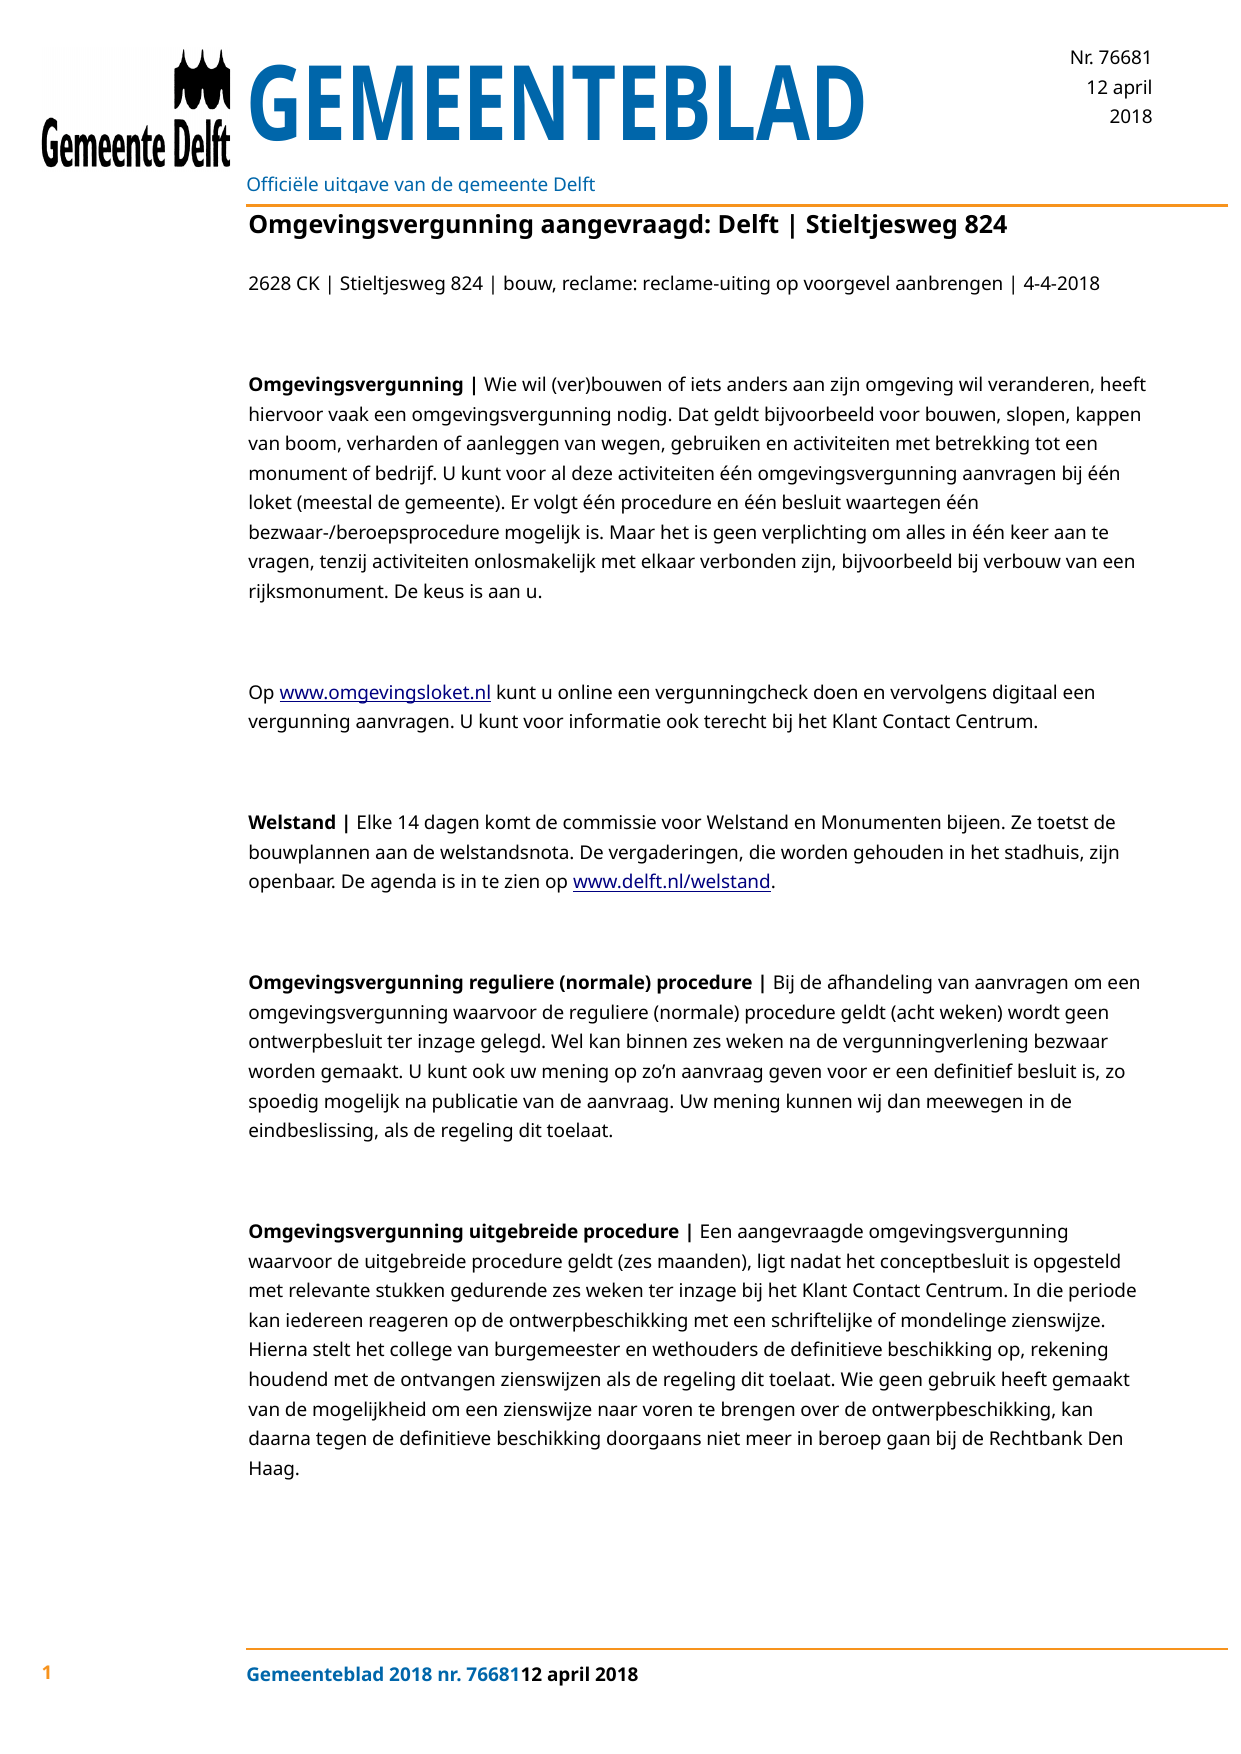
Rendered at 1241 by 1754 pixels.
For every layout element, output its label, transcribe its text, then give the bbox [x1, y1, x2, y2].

text Op www.omgevingsloket.nl kunt u online een vergunningcheck doen en vervolgens digitaal een vergunning aanvragen. U kunt voor informatie ook terecht bij het Klant Contact Centrum. [248, 679, 1152, 734]
text Omgevingsvergunning uitgebreide procedure | Een aangevraagde omgevingsvergunning waarvoor de uitgebreide procedure geldt (zes maanden), ligt nadat het conceptbesluit is opgesteld met relevante stukken gedurende zes weken ter inzage bij het Klant Contact Centrum. In die periode kan iedereen reageren op de ontwerpbeschikking met een schriftelijke of mondelinge zienswijze. Hierna stelt het college van burgemeester en wethouders de definitieve beschikking op, rekening houdend met de ontvangen zienswijzen als de regeling dit toelaat. Wie geen gebruik heeft gemaakt van de mogelijkheid om een zienswijze naar voren te brengen over de ontwerpbeschikking, kan daarna tegen de definitieve beschikking doorgaans niet meer in beroep gaan bij de Rechtbank Den Haag. [248, 1218, 1152, 1481]
text Omgevingsvergunning reguliere (normale) procedure | Bij de afhandeling van aanvragen om een omgevingsvergunning waarvoor de reguliere (normale) procedure geldt (acht weken) wordt geen ontwerpbesluit ter inzage gelegd. Wel kan binnen zes weken na de vergunningverlening bezwaar worden gemaakt. U kunt ook uw mening op zo’n aanvraag geven voor er een definitief besluit is, zo spoedig mogelijk na publicatie van de aanvraag. Uw mening kunnen wij dan meewegen in de eindbeslissing, als de regeling dit toelaat. [248, 969, 1152, 1143]
text Omgevingsvergunning | Wie wil (ver)bouwen of iets anders aan zijn omgeving wil veranderen, heeft hiervoor vaak een omgevingsvergunning nodig. Dat geldt bijvoorbeeld voor bouwen, slopen, kappen van boom, verharden of aanleggen van wegen, gebruiken en activiteiten met betrekking tot een monument of bedrijf. U kunt voor al deze activiteiten één omgevingsvergunning aanvragen bij één loket (meestal de gemeente). Er volgt één procedure en één besluit waartegen één bezwaar-/beroepsprocedure mogelijk is. Maar het is geen verplichting om alles in één keer aan te vragen, tenzij activiteiten onlosmakelijk met elkaar verbonden zijn, bijvoorbeeld bij verbouw van een rijksmonument. De keus is aan u. [248, 371, 1152, 604]
text Welstand | Elke 14 dagen komt de commissie voor Welstand en Monumenten bijeen. Ze toetst de bouwplannen aan de welstandsnota. De vergaderingen, die worden gehouden in het stadhuis, zijn openbaar. De agenda is in te zien op www.delft.nl/welstand. [248, 809, 1152, 894]
text Omgevingsvergunning aangevraagd: Delft | Stieltjesweg 824 [248, 207, 1152, 241]
text 2628 CK | Stieltjesweg 824 | bouw, reclame: reclame-uiting op voorgevel aanbrengen | 4-4-2018 [248, 270, 1152, 296]
picture [41, 47, 231, 172]
